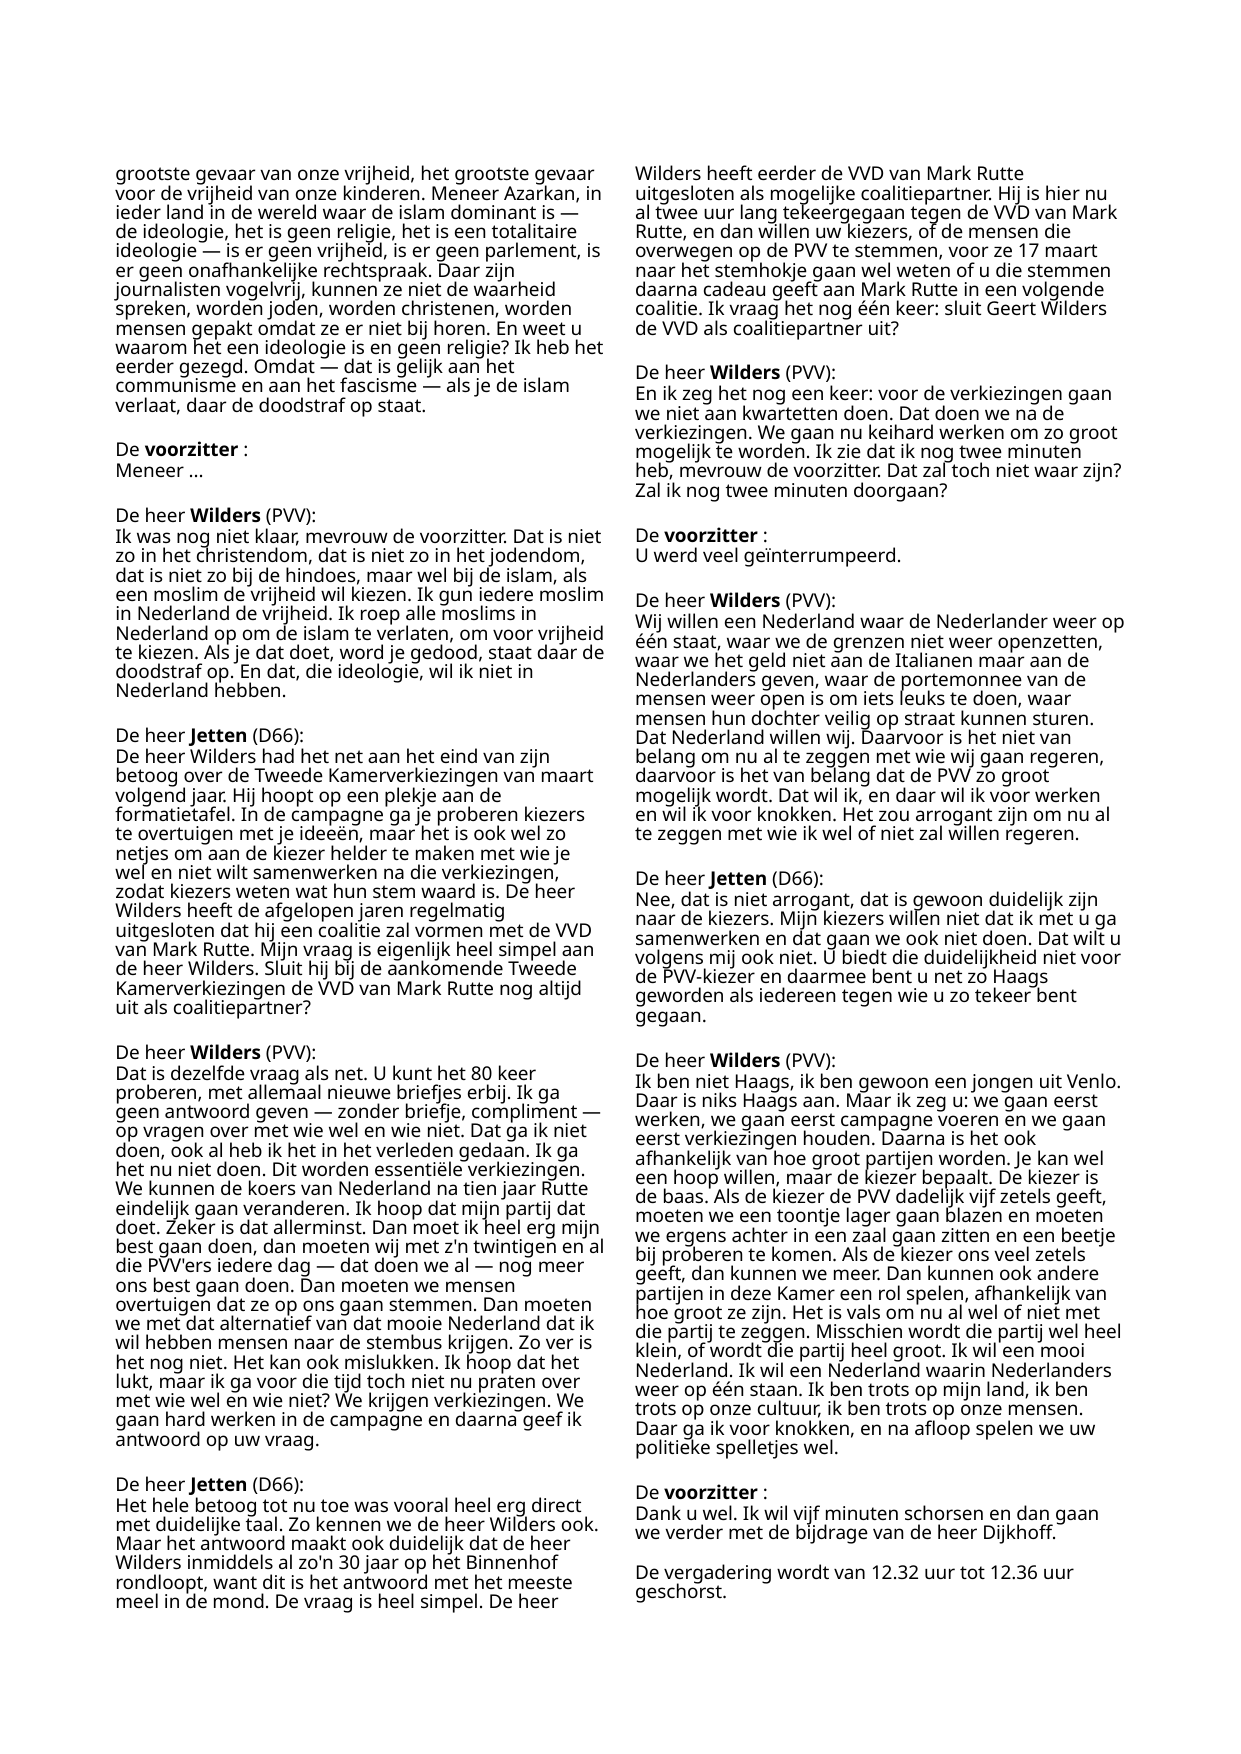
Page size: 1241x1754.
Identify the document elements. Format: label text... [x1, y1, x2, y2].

text Dat is dezelfde vraag als net. U kunt het 80 keer proberen, met allemaal nieuwe briefjes erbij. Ik ga geen antwoord geven — zonder briefje, compliment — op vragen over met wie wel en wie niet. Dat ga ik niet doen, ook al heb ik het in het verleden gedaan. Ik ga het nu niet doen. Dit worden essentiële verkiezingen. We kunnen de koers van Nederland na tien jaar Rutte eindelijk gaan veranderen. Ik hoop dat mijn partij dat doet. Zeker is dat allerminst. Dan moet ik heel erg mijn best gaan doen, dan moeten wij met z'n twintigen en al die PVV'ers iedere dag — dat doen we al — nog meer ons best gaan doen. Dan moeten we mensen overtuigen dat ze op ons gaan stemmen. Dan moeten we met dat alternatief van dat mooie Nederland dat ik wil hebben mensen naar de stembus krijgen. Zo ver is het nog niet. Het kan ook mislukken. Ik hoop dat het lukt, maar ik ga voor die tijd toch niet nu praten over met wie wel en wie niet? We krijgen verkiezingen. We gaan hard werken in de campagne en daarna geef ik antwoord op uw vraag. [115, 1064, 605, 1450]
text De heer Wilders had het net aan het eind van zijn betoog over de Tweede Kamerverkiezingen van maart volgend jaar. Hij hoopt op een plekje aan de formatietafel. In de campagne ga je proberen kiezers te overtuigen met je ideeën, maar het is ook wel zo netjes om aan de kiezer helder te maken met wie je wel en niet wilt samenwerken na die verkiezingen, zodat kiezers weten wat hun stem waard is. De heer Wilders heeft de afgelopen jaren regelmatig uitgesloten dat hij een coalitie zal vormen met de VVD van Mark Rutte. Mijn vraag is eigenlijk heel simpel aan de heer Wilders. Sluit hij bij de aankomende Tweede Kamerverkiezingen de VVD van Mark Rutte nog altijd uit als coalitiepartner? [115, 748, 605, 1018]
text De voorzitter : [635, 1479, 1125, 1504]
text De heer Wilders (PVV): [635, 588, 1125, 613]
text De voorzitter : [115, 437, 605, 462]
text Ik was nog niet klaar, mevrouw de voorzitter. Dat is niet zo in het christendom, dat is niet zo in het jodendom, dat is niet zo bij de hindoes, maar wel bij de islam, als een moslim de vrijheid wil kiezen. Ik gun iedere moslim in Nederland de vrijheid. Ik roep alle moslims in Nederland op om de islam te verlaten, om voor vrijheid te kiezen. Als je dat doet, word je gedood, staat daar de doodstraf op. En dat, die ideologie, wil ik niet in Nederland hebben. [115, 528, 605, 702]
text De vergadering wordt van 12.32 uur tot 12.36 uur geschorst. [635, 1564, 1125, 1602]
text De heer Jetten (D66): [635, 865, 1125, 891]
text U werd veel geïnterrumpeerd. [635, 547, 1125, 567]
text Wilders heeft eerder de VVD van Mark Rutte uitgesloten als mogelijke coalitiepartner. Hij is hier nu al twee uur lang tekeergegaan tegen de VVD van Mark Rutte, en dan willen uw kiezers, of de mensen die overwegen op de PVV te stemmen, voor ze 17 maart naar het stemhokje gaan wel weten of u die stemmen daarna cadeau geeft aan Mark Rutte in een volgende coalitie. Ik vraag het nog één keer: sluit Geert Wilders de VVD als coalitiepartner uit? [635, 165, 1125, 339]
text De heer Wilders (PVV): [635, 359, 1125, 385]
text En ik zeg het nog een keer: voor de verkiezingen gaan we niet aan kwartetten doen. Dat doen we na de verkiezingen. We gaan nu keihard werken om zo groot mogelijk te worden. Ik zie dat ik nog twee minuten heb, mevrouw de voorzitter. Dat zal toch niet waar zijn? Zal ik nog twee minuten doorgaan? [635, 385, 1125, 501]
text Dank u wel. Ik wil vijf minuten schorsen en dan gaan we verder met de bijdrage van de heer Dijkhoff. [635, 1504, 1125, 1543]
text De heer Jetten (D66): [115, 1471, 605, 1497]
text Het hele betoog tot nu toe was vooral heel erg direct met duidelijke taal. Zo kennen we de heer Wilders ook. Maar het antwoord maakt ook duidelijk dat de heer Wilders inmiddels al zo'n 30 jaar op het Binnenhof rondloopt, want dit is het antwoord met het meeste meel in de mond. De vraag is heel simpel. De heer [115, 1497, 605, 1612]
text grootste gevaar van onze vrijheid, het grootste gevaar voor de vrijheid van onze kinderen. Meneer Azarkan, in ieder land in de wereld waar de islam dominant is — de ideologie, het is geen religie, het is een totalitaire ideologie — is er geen vrijheid, is er geen parlement, is er geen onafhankelijke rechtspraak. Daar zijn journalisten vogelvrij, kunnen ze niet de waarheid spreken, worden joden, worden christenen, worden mensen gepakt omdat ze er niet bij horen. En weet u waarom het een ideologie is en geen religie? Ik heb het eerder gezegd. Omdat — dat is gelijk aan het communisme en aan het fascisme — als je de islam verlaat, daar de doodstraf op staat. [115, 165, 605, 416]
text Wij willen een Nederland waar de Nederlander weer op één staat, waar we de grenzen niet weer openzetten, waar we het geld niet aan de Italianen maar aan de Nederlanders geven, waar de portemonnee van de mensen weer open is om iets leuks te doen, waar mensen hun dochter veilig op straat kunnen sturen. Dat Nederland willen wij. Daarvoor is het niet van belang om nu al te zeggen met wie wij gaan regeren, daarvoor is het van belang dat de PVV zo groot mogelijk wordt. Dat wil ik, en daar wil ik voor werken en wil ik voor knokken. Het zou arrogant zijn om nu al te zeggen met wie ik wel of niet zal willen regeren. [635, 613, 1125, 844]
text Ik ben niet Haags, ik ben gewoon een jongen uit Venlo. Daar is niks Haags aan. Maar ik zeg u: we gaan eerst werken, we gaan eerst campagne voeren en we gaan eerst verkiezingen houden. Daarna is het ook afhankelijk van hoe groot partijen worden. Je kan wel een hoop willen, maar de kiezer bepaalt. De kiezer is de baas. Als de kiezer de PVV dadelijk vijf zetels geeft, moeten we een toontje lager gaan blazen en moeten we ergens achter in een zaal gaan zitten en een beetje bij proberen te komen. Als de kiezer ons veel zetels geeft, dan kunnen we meer. Dan kunnen ook andere partijen in deze Kamer een rol spelen, afhankelijk van hoe groot ze zijn. Het is vals om nu al wel of niet met die partij te zeggen. Misschien wordt die partij wel heel klein, of wordt die partij heel groot. Ik wil een mooi Nederland. Ik wil een Nederland waarin Nederlanders weer op één staan. Ik ben trots op mijn land, ik ben trots op onze cultuur, ik ben trots op onze mensen. Daar ga ik voor knokken, en na afloop spelen we uw politieke spelletjes wel. [635, 1073, 1125, 1458]
text Meneer ... [115, 462, 605, 482]
text De voorzitter : [635, 522, 1125, 547]
text De heer Jetten (D66): [115, 722, 605, 748]
text De heer Wilders (PVV): [115, 1039, 605, 1064]
text De heer Wilders (PVV): [115, 502, 605, 528]
text Nee, dat is niet arrogant, dat is gewoon duidelijk zijn naar de kiezers. Mijn kiezers willen niet dat ik met u ga samenwerken en dat gaan we ook niet doen. Dat wilt u volgens mij ook niet. U biedt die duidelijkheid niet voor de PVV-kiezer en daarmee bent u net zo Haags geworden als iedereen tegen wie u zo tekeer bent gegaan. [635, 891, 1125, 1026]
text De heer Wilders (PVV): [635, 1047, 1125, 1073]
